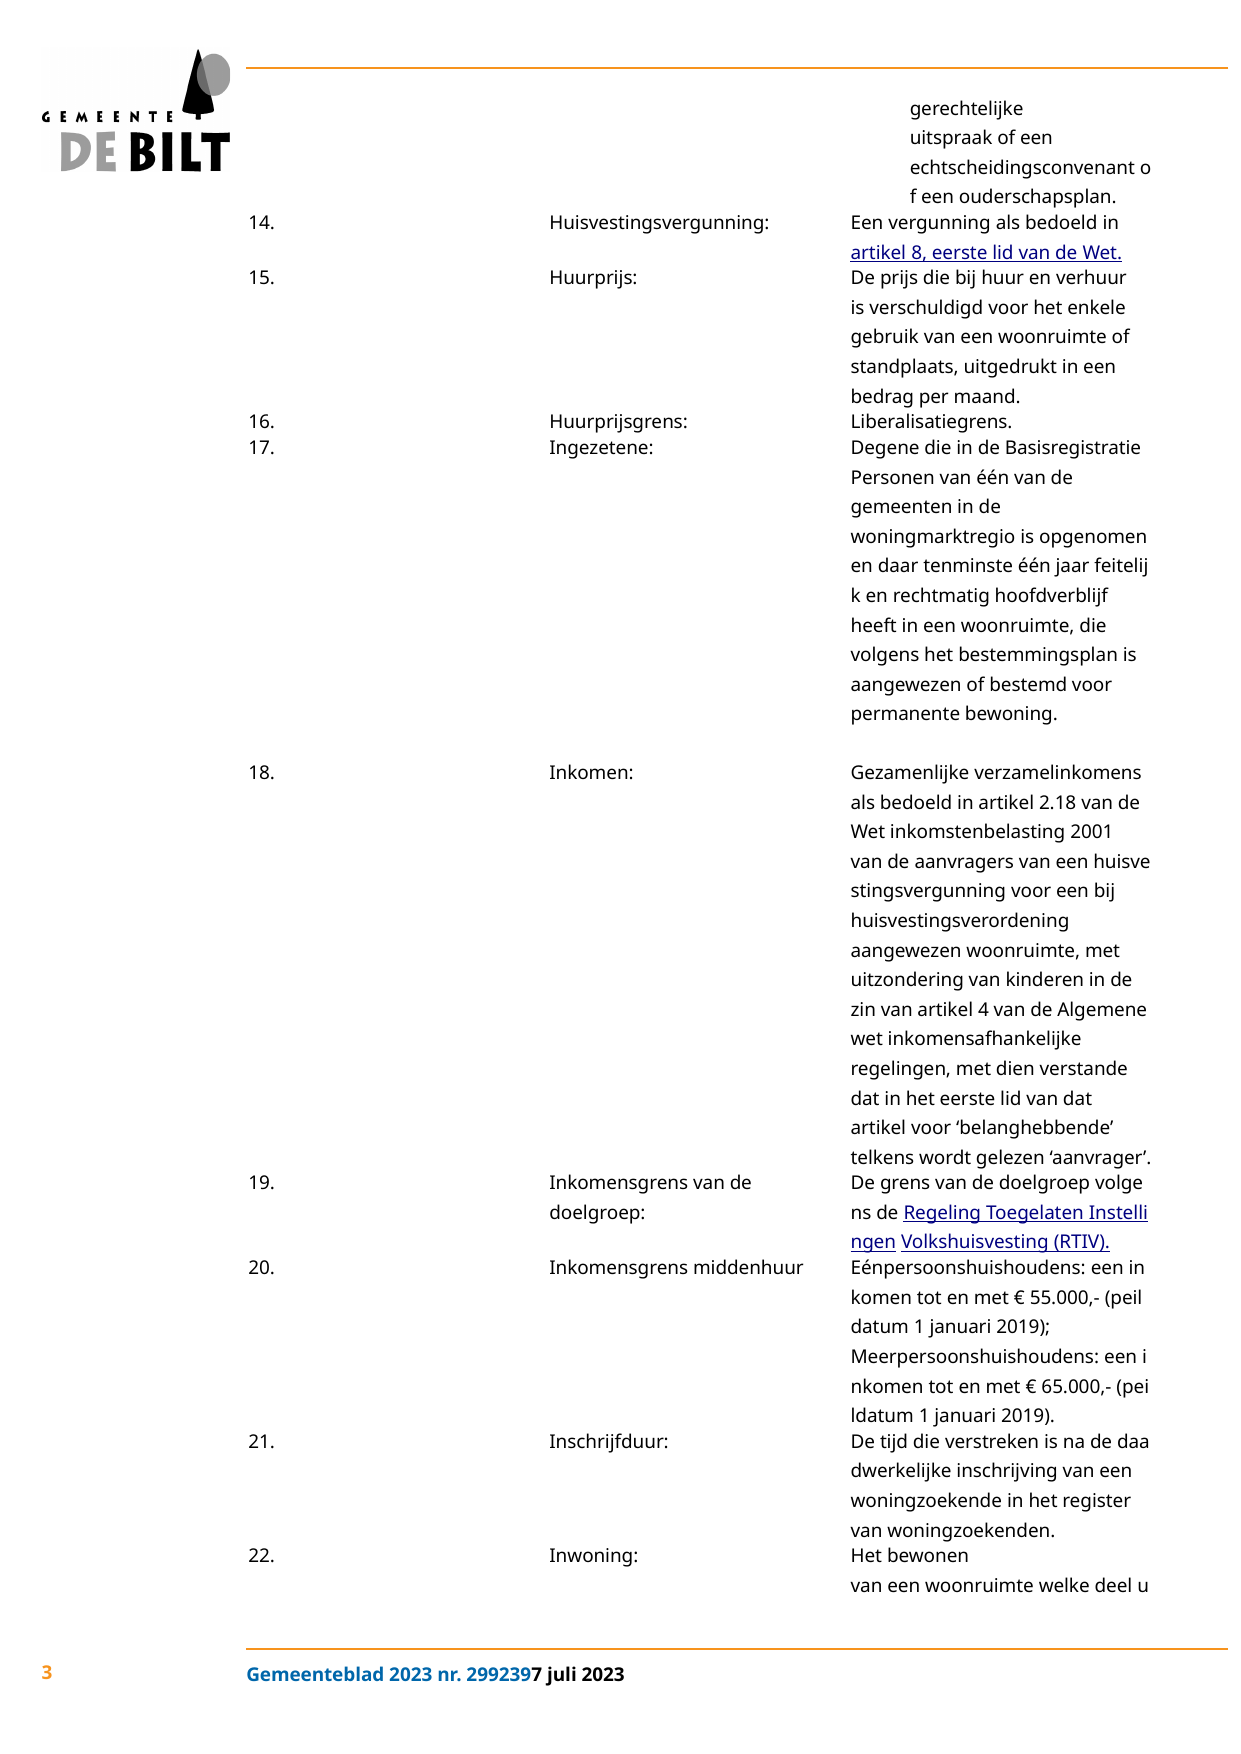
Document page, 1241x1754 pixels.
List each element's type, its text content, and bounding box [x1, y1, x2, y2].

table_cell 14. [248, 209, 549, 264]
table_cell [549, 95, 850, 209]
table_cell Het bewonen van een woonruimte welke deel u [850, 1543, 1152, 1598]
table_cell 17. [248, 434, 549, 726]
table_cell 22. [248, 1543, 549, 1598]
table_cell Inschrijfduur: [549, 1428, 850, 1543]
table_cell 21. [248, 1428, 549, 1543]
table_cell 15. [248, 265, 549, 409]
table_cell 19. [248, 1170, 549, 1254]
table_cell Inkomensgrens middenhuur [549, 1255, 850, 1428]
table_cell Eénpersoonshuishoudens: een inkomen tot en met € 55.000,- (peildatum 1 januari 2019); Meerpersoonshuishoudens: een inkomen tot en met € 65.000,- (peildatum 1 januari 2019). [850, 1255, 1152, 1428]
table_cell Liberalisatiegrens. [850, 409, 1152, 434]
table_cell [248, 95, 549, 209]
table_cell De tijd die verstreken is na de daadwerkelijke inschrijving van een woningzoekende in het register van woningzoekenden. [850, 1428, 1152, 1543]
table_header 18. [248, 759, 549, 1169]
table_cell De grens van de doelgroep volgens de Regeling Toegelaten Instellingen Volkshuisvesting (RTIV). [850, 1170, 1152, 1254]
table_cell Inkomensgrens van de doelgroep: [549, 1170, 850, 1254]
table_header Inkomen: [549, 759, 850, 1169]
table_cell Een vergunning als bedoeld in artikel 8, eerste lid van de Wet. [850, 209, 1152, 264]
table_header Gezamenlijke verzamelinkomens als bedoeld in artikel 2.18 van de Wet inkomstenbelasting 2001 van de aanvragers van een huisvestingsvergunning voor een bij huisvestingsverordening aangewezen woonruimte, met uitzondering van kinderen in de zin van artikel 4 van de Algemene wet inkomensafhankelijke regelingen, met dien verstande dat in het eerste lid van dat artikel voor ‘belanghebbende’ telkens wordt gelezen ‘aanvrager’. [850, 759, 1152, 1169]
picture [41, 47, 231, 172]
table_cell Ingezetene: [549, 434, 850, 726]
table_cell Huurprijsgrens: [549, 409, 850, 434]
table_cell De prijs die bij huur en verhuur is verschuldigd voor het enkele gebruik van een woonruimte of standplaats, uitgedrukt in een bedrag per maand. [850, 265, 1152, 409]
table_cell 16. [248, 409, 549, 434]
table_cell Huurprijs: [549, 265, 850, 409]
table_cell Degene die in de Basisregistratie Personen van één van de gemeenten in de woningmarktregio is opgenomen en daar tenminste één jaar feitelijk en rechtmatig hoofdverblijf heeft in een woonruimte, die volgens het bestemmingsplan is aangewezen of bestemd voor permanente bewoning. [850, 434, 1152, 726]
table_cell Inwoning: [549, 1543, 850, 1598]
table_cell gerechtelijke uitspraak of een echtscheidingsconvenant of een ouderschapsplan. [850, 95, 1152, 209]
table_cell 20. [248, 1255, 549, 1428]
table_cell Huisvestingsvergunning: [549, 209, 850, 264]
